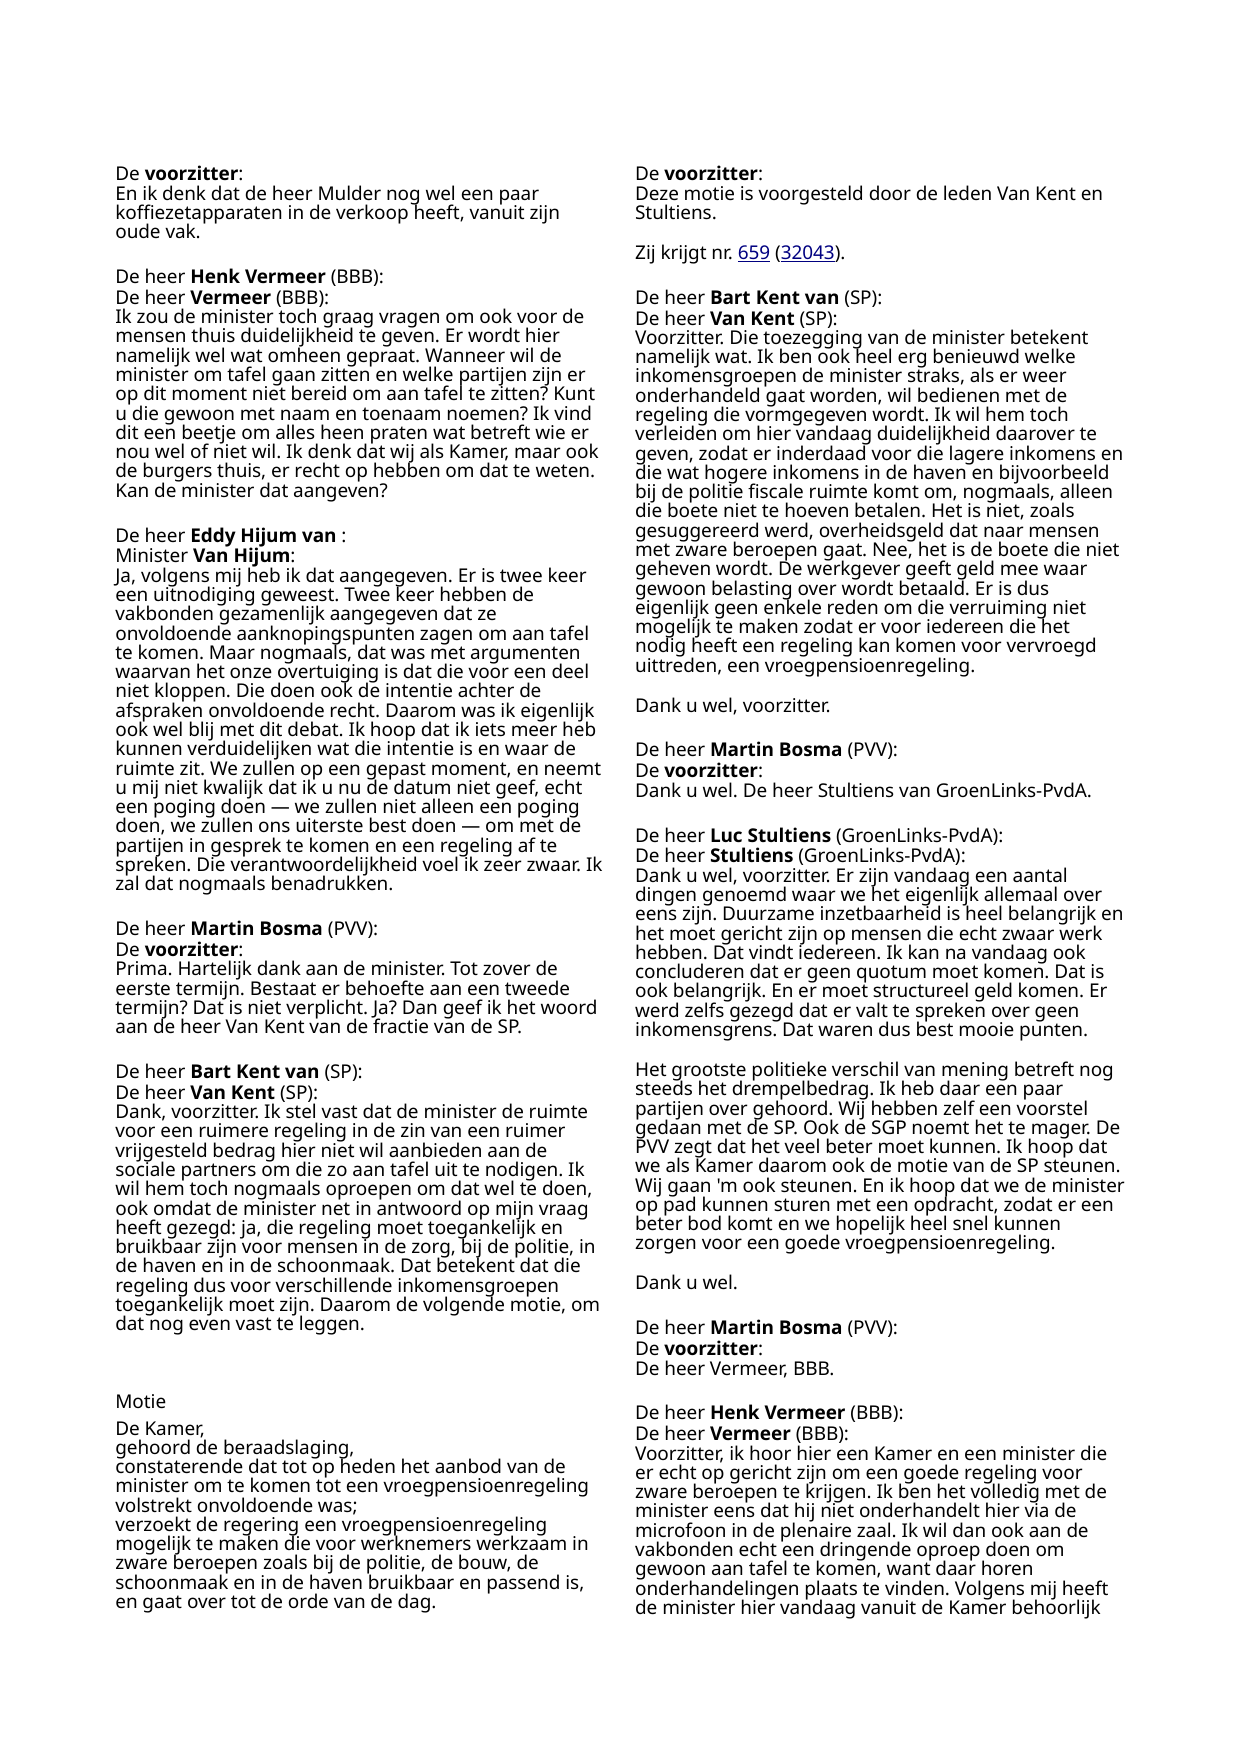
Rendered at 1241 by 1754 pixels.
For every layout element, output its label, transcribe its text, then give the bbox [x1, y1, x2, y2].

text Minister Van Hijum: [115, 547, 605, 567]
text verzoekt de regering een vroegpensioenregeling mogelijk te maken die voor werknemers werkzaam in zware beroepen zoals bij de politie, de bouw, de schoonmaak en in de haven bruikbaar en passend is, [115, 1516, 605, 1593]
text De voorzitter: [115, 165, 605, 184]
text De voorzitter: [635, 1340, 1125, 1359]
text Zij krijgt nr. 659 (32043). [635, 244, 1125, 263]
text De voorzitter: [635, 165, 1125, 184]
text Dank u wel. De heer Stultiens van GroenLinks-PvdA. [635, 782, 1125, 801]
text De heer Stultiens (GroenLinks-PvdA): [635, 847, 1125, 867]
text Motie [115, 1388, 605, 1413]
text Voorzitter, ik hoor hier een Kamer en een minister die er echt op gericht zijn om een goede regeling voor zware beroepen te krijgen. Ik ben het volledig met de minister eens dat hij niet onderhandelt hier via de microfoon in de plenaire zaal. Ik wil dan ook aan de vakbonden echt een dringende oproep doen om gewoon aan tafel te komen, want daar horen onderhandelingen plaats te vinden. Volgens mij heeft de minister hier vandaag vanuit de Kamer behoorlijk [635, 1444, 1125, 1618]
text Ik zou de minister toch graag vragen om ook voor de mensen thuis duidelijkheid te geven. Er wordt hier namelijk wel wat omheen gepraat. Wanneer wil de minister om tafel gaan zitten en welke partijen zijn er op dit moment niet bereid om aan tafel te zitten? Kunt u die gewoon met naam en toenaam noemen? Ik vind dit een beetje om alles heen praten wat betreft wie er nou wel of niet wil. Ik denk dat wij als Kamer, maar ook de burgers thuis, er recht op hebben om dat te weten. Kan de minister dat aangeven? [115, 308, 605, 501]
text Dank, voorzitter. Ik stel vast dat de minister de ruimte voor een ruimere regeling in de zin van een ruimer vrijgesteld bedrag hier niet wil aanbieden aan de sociale partners om die zo aan tafel uit te nodigen. Ik wil hem toch nogmaals oproepen om dat wel te doen, ook omdat de minister net in antwoord op mijn vraag heeft gezegd: ja, die regeling moet toegankelijk en bruikbaar zijn voor mensen in de zorg, bij de politie, in de haven en in de schoonmaak. Dat betekent dat die regeling dus voor verschillende inkomensgroepen toegankelijk moet zijn. Daarom de volgende motie, om dat nog even vast te leggen. [115, 1103, 605, 1334]
text De heer Vermeer (BBB): [635, 1425, 1125, 1444]
text De heer Henk Vermeer (BBB): [635, 1399, 1125, 1425]
text en gaat over tot de orde van de dag. [115, 1593, 605, 1612]
text De heer Martin Bosma (PVV): [115, 915, 605, 941]
text constaterende dat tot op heden het aanbod van de minister om te komen tot een vroegpensioenregeling volstrekt onvoldoende was; [115, 1458, 605, 1516]
text En ik denk dat de heer Mulder nog wel een paar koffiezetapparaten in de verkoop heeft, vanuit zijn oude vak. [115, 184, 605, 242]
text De heer Vermeer (BBB): [115, 289, 605, 308]
text De heer Henk Vermeer (BBB): [115, 263, 605, 289]
text Het grootste politieke verschil van mening betreft nog steeds het drempelbedrag. Ik heb daar een paar partijen over gehoord. Wij hebben zelf een voorstel gedaan met de SP. Ook de SGP noemt het te mager. De PVV zegt dat het veel beter moet kunnen. Ik hoop dat we als Kamer daarom ook de motie van de SP steunen. Wij gaan 'm ook steunen. En ik hoop dat we de minister op pad kunnen sturen met een opdracht, zodat er een beter bod komt en we hopelijk heel snel kunnen zorgen voor een goede vroegpensioenregeling. [635, 1061, 1125, 1254]
text De voorzitter: [115, 941, 605, 960]
text De heer Luc Stultiens (GroenLinks-PvdA): [635, 822, 1125, 847]
text De heer Van Kent (SP): [115, 1084, 605, 1103]
text Dank u wel. [635, 1274, 1125, 1294]
text De heer Vermeer, BBB. [635, 1359, 1125, 1379]
text Voorzitter. Die toezegging van de minister betekent namelijk wat. Ik ben ook heel erg benieuwd welke inkomensgroepen de minister straks, als er weer onderhandeld gaat worden, wil bedienen met de regeling die vormgegeven wordt. Ik wil hem toch verleiden om hier vandaag duidelijkheid daarover te geven, zodat er inderdaad voor die lagere inkomens en die wat hogere inkomens in de haven en bijvoorbeeld bij de politie fiscale ruimte komt om, nogmaals, alleen die boete niet te hoeven betalen. Het is niet, zoals gesuggereerd werd, overheidsgeld dat naar mensen met zware beroepen gaat. Nee, het is de boete die niet geheven wordt. De werkgever geeft geld mee waar gewoon belasting over wordt betaald. Er is dus eigenlijk geen enkele reden om die verruiming niet mogelijk te maken zodat er voor iedereen die het nodig heeft een regeling kan komen voor vervroegd uittreden, een vroegpensioenregeling. [635, 329, 1125, 676]
text De heer Martin Bosma (PVV): [635, 1314, 1125, 1340]
text Dank u wel, voorzitter. Er zijn vandaag een aantal dingen genoemd waar we het eigenlijk allemaal over eens zijn. Duurzame inzetbaarheid is heel belangrijk en het moet gericht zijn op mensen die echt zwaar werk hebben. Dat vindt iedereen. Ik kan na vandaag ook concluderen dat er geen quotum moet komen. Dat is ook belangrijk. En er moet structureel geld komen. Er werd zelfs gezegd dat er valt te spreken over geen inkomensgrens. Dat waren dus best mooie punten. [635, 867, 1125, 1040]
text De heer Eddy Hijum van : [115, 522, 605, 547]
text De heer Martin Bosma (PVV): [635, 737, 1125, 762]
text Dank u wel, voorzitter. [635, 697, 1125, 716]
text De heer Bart Kent van (SP): [635, 284, 1125, 310]
text De heer Bart Kent van (SP): [115, 1058, 605, 1084]
text gehoord de beraadslaging, [115, 1439, 605, 1458]
text Prima. Hartelijk dank aan de minister. Tot zover de eerste termijn. Bestaat er behoefte aan een tweede termijn? Dat is niet verplicht. Ja? Dan geef ik het woord aan de heer Van Kent van de fractie van de SP. [115, 960, 605, 1037]
text Ja, volgens mij heb ik dat aangegeven. Er is twee keer een uitnodiging geweest. Twee keer hebben de vakbonden gezamenlijk aangegeven dat ze onvoldoende aanknopingspunten zagen om aan tafel te komen. Maar nogmaals, dat was met argumenten waarvan het onze overtuiging is dat die voor een deel niet kloppen. Die doen ook de intentie achter de afspraken onvoldoende recht. Daarom was ik eigenlijk ook wel blij met dit debat. Ik hoop dat ik iets meer heb kunnen verduidelijken wat die intentie is en waar de ruimte zit. We zullen op een gepast moment, en neemt u mij niet kwalijk dat ik u nu de datum niet geef, echt een poging doen — we zullen niet alleen een poging doen, we zullen ons uiterste best doen — om met de partijen in gesprek te komen en een regeling af te spreken. Die verantwoordelijkheid voel ik zeer zwaar. Ik zal dat nogmaals benadrukken. [115, 567, 605, 894]
text Deze motie is voorgesteld door de leden Van Kent en Stultiens. [635, 184, 1125, 223]
text De heer Van Kent (SP): [635, 310, 1125, 329]
text De voorzitter: [635, 762, 1125, 782]
text De Kamer, [115, 1419, 605, 1439]
